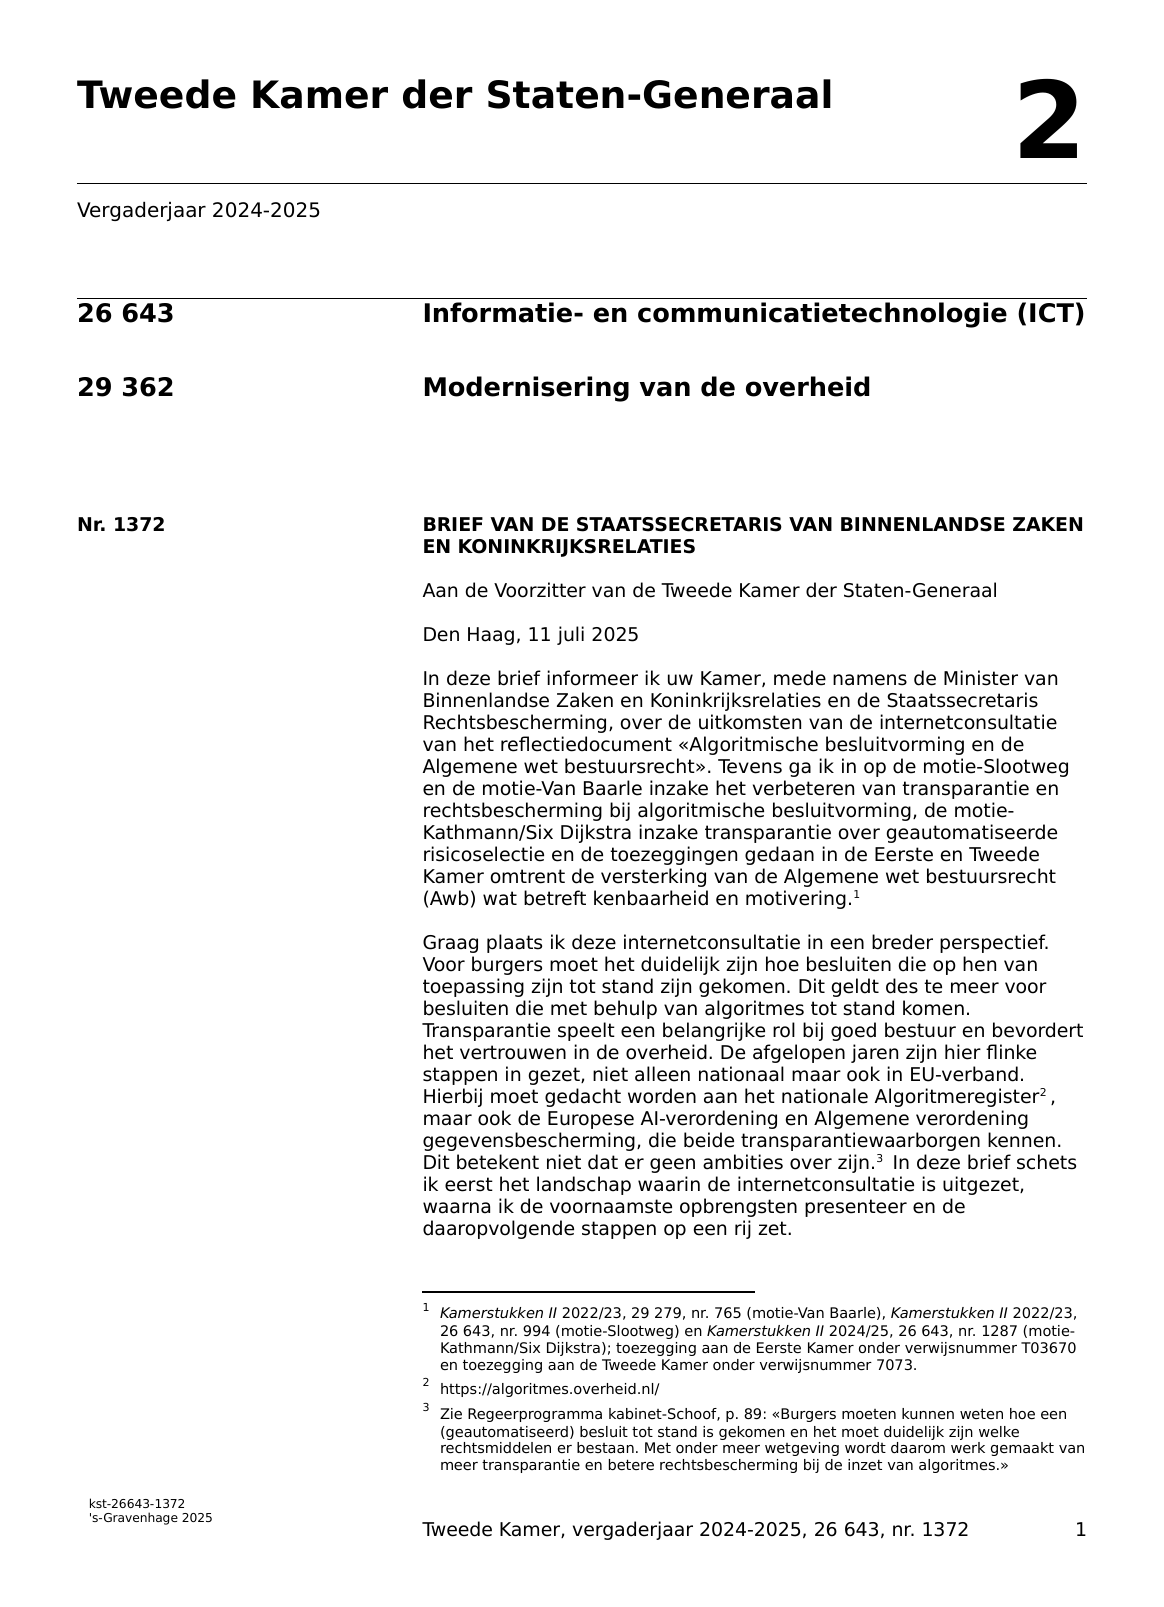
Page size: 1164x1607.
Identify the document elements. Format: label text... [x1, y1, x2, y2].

text In deze brief informeer ik uw Kamer, mede namens de Minister van Binnenlandse Zaken en Koninkrijksrelaties en de Staatssecretaris Rechtsbescherming, over de uitkomsten van de internetconsultatie van het reflectiedocument «Algoritmische besluitvorming en de Algemene wet bestuursrecht». Tevens ga ik in op de motie-Slootweg en de motie-Van Baarle inzake het verbeteren van transparantie en rechtsbescherming bij algoritmische besluitvorming, de motie-Kathmann/Six Dijkstra inzake transparantie over geautomatiseerde risicoselectie en de toezeggingen gedaan in de Eerste en Tweede Kamer omtrent de versterking van de Algemene wet bestuursrecht (Awb) wat betreft kenbaarheid en motivering. [422, 668, 1087, 910]
text https://algoritmes.overheid.nl/ [422, 1377, 1087, 1399]
subtitle Nr. 1372 BRIEF VAN DE STAATSSECRETARIS VAN BINNENLANDSE ZAKEN EN KONINKRIJKSRELATIES [77, 514, 1087, 558]
text Zie Regeerprogramma kabinet-Schoof, p. 89: «Burgers moeten kunnen weten hoe een (geautomatiseerd) besluit tot stand is gekomen en het moet duidelijk zijn welke rechtsmiddelen er bestaan. Met onder meer wetgeving wordt daarom werk gemaakt van meer transparantie en betere rechtsbescherming bij de inzet van algoritmes.» [422, 1402, 1087, 1474]
text 's-Gravenhage 2025 [88, 1511, 323, 1525]
text Graag plaats ik deze internetconsultatie in een breder perspectief. Voor burgers moet het duidelijk zijn hoe besluiten die op hen van toepassing zijn tot stand zijn gekomen. Dit geldt des te meer voor besluiten die met behulp van algoritmes tot stand komen. Transparantie speelt een belangrijke rol bij goed bestuur en bevordert het vertrouwen in de overheid. De afgelopen jaren zijn hier flinke stappen in gezet, niet alleen nationaal maar ook in EU-verband. Hierbij moet gedacht worden aan het nationale Algoritmeregister, maar ook de Europese AI-verordening en Algemene verordening gegevensbescherming, die beide transparantiewaarborgen kennen. Dit betekent niet dat er geen ambities over zijn. In deze brief schets ik eerst het landschap waarin de internetconsultatie is uitgezet, waarna ik de voornaamste opbrengsten presenteer en de daaropvolgende stappen op een rij zet. [422, 932, 1087, 1240]
subtitle 29 362 Modernisering van de overheid [77, 373, 1087, 403]
table_cell Vergaderjaar 2024-2025 [77, 184, 1087, 298]
text Den Haag, 11 juli 2025 [422, 624, 1087, 646]
subtitle 26 643 Informatie- en communicatietechnologie (ICT) [77, 299, 1087, 329]
table_header 2 [886, 59, 1087, 183]
text Kamerstukken II 2022/23, 29 279, nr. 765 (motie-Van Baarle), Kamerstukken II 2022/23, 26 643, nr. 994 (motie-Slootweg) en Kamerstukken II 2024/25, 26 643, nr. 1287 (motie-Kathmann/Six Dijkstra); toezegging aan de Eerste Kamer onder verwijsnummer T03670 en toezegging aan de Tweede Kamer onder verwijsnummer 7073. [422, 1301, 1087, 1374]
text kst-26643-1372 [88, 1497, 323, 1511]
table_header Tweede Kamer der Staten-Generaal [77, 59, 886, 183]
text Aan de Voorzitter van de Tweede Kamer der Staten-Generaal [422, 580, 1087, 602]
